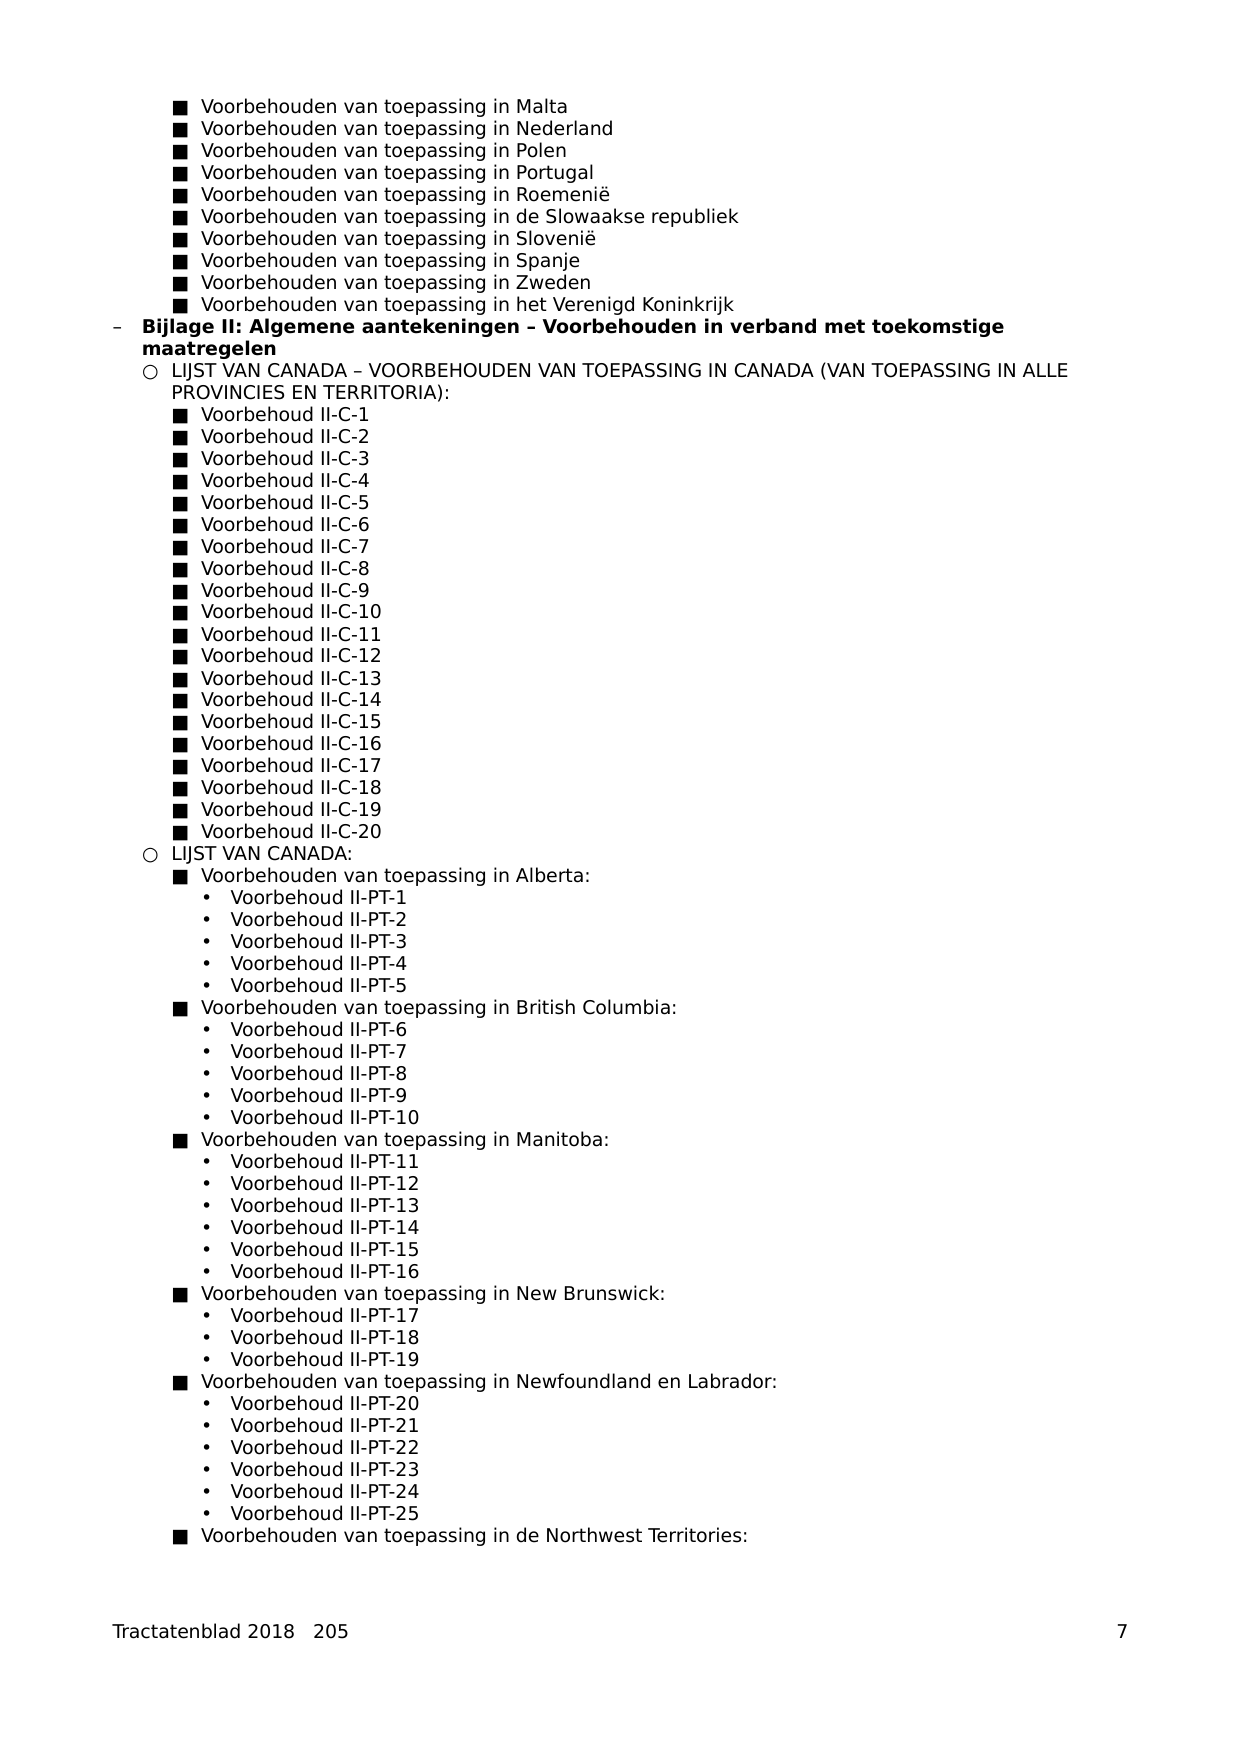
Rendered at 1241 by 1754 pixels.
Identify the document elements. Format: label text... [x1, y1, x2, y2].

text • Voorbehoud II-PT-10 [201, 1107, 1128, 1129]
text ■ Voorbehoud II-C-5 [171, 492, 1128, 513]
text ■ Voorbehoud II-C-1 [171, 404, 1128, 426]
text ■ Voorbehouden van toepassing in het Verenigd Koninkrijk [171, 294, 1128, 316]
text ■ Voorbehoud II-C-12 [171, 645, 1128, 667]
text ■ Voorbehoud II-C-15 [171, 711, 1128, 733]
text • Voorbehoud II-PT-23 [201, 1459, 1128, 1481]
text • Voorbehoud II-PT-11 [201, 1151, 1128, 1173]
text ■ Voorbehoud II-C-7 [171, 536, 1128, 557]
text – Bijlage II: Algemene aantekeningen – Voorbehouden in verband met toekomstige maatregelen [112, 316, 1128, 360]
text ■ Voorbehouden van toepassing in Portugal [171, 162, 1128, 184]
text • Voorbehoud II-PT-8 [201, 1063, 1128, 1085]
text ■ Voorbehouden van toepassing in de Slowaakse republiek [171, 206, 1128, 228]
text ■ Voorbehouden van toepassing in Malta [171, 96, 1128, 118]
text • Voorbehoud II-PT-18 [201, 1327, 1128, 1349]
text ■ Voorbehoud II-C-20 [171, 821, 1128, 843]
text ■ Voorbehouden van toepassing in British Columbia: [171, 997, 1128, 1019]
text • Voorbehoud II-PT-5 [201, 975, 1128, 997]
text • Voorbehoud II-PT-17 [201, 1305, 1128, 1327]
text ■ Voorbehoud II-C-6 [171, 513, 1128, 536]
text ■ Voorbehouden van toepassing in Newfoundland en Labrador: [171, 1371, 1128, 1393]
text • Voorbehoud II-PT-12 [201, 1173, 1128, 1195]
text ■ Voorbehouden van toepassing in Slovenië [171, 228, 1128, 250]
text ■ Voorbehouden van toepassing in Alberta: [171, 865, 1128, 887]
text ■ Voorbehouden van toepassing in Zweden [171, 272, 1128, 294]
text • Voorbehoud II-PT-9 [201, 1085, 1128, 1107]
text • Voorbehoud II-PT-14 [201, 1217, 1128, 1239]
text ■ Voorbehoud II-C-11 [171, 623, 1128, 645]
text ■ Voorbehouden van toepassing in Roemenië [171, 184, 1128, 206]
text ■ Voorbehouden van toepassing in Polen [171, 140, 1128, 162]
text • Voorbehoud II-PT-25 [201, 1503, 1128, 1524]
text ■ Voorbehoud II-C-18 [171, 777, 1128, 799]
text ■ Voorbehoud II-C-14 [171, 689, 1128, 711]
text • Voorbehoud II-PT-3 [201, 931, 1128, 953]
text • Voorbehoud II-PT-19 [201, 1349, 1128, 1371]
text • Voorbehoud II-PT-4 [201, 953, 1128, 975]
text • Voorbehoud II-PT-15 [201, 1239, 1128, 1261]
text ■ Voorbehoud II-C-13 [171, 667, 1128, 689]
text ■ Voorbehouden van toepassing in Spanje [171, 250, 1128, 272]
text ○ LIJST VAN CANADA: [142, 843, 1128, 865]
text ■ Voorbehoud II-C-9 [171, 579, 1128, 601]
text • Voorbehoud II-PT-2 [201, 909, 1128, 931]
text • Voorbehoud II-PT-22 [201, 1437, 1128, 1459]
text ■ Voorbehoud II-C-3 [171, 448, 1128, 469]
text ■ Voorbehouden van toepassing in de Northwest Territories: [171, 1524, 1128, 1547]
text • Voorbehoud II-PT-16 [201, 1261, 1128, 1283]
text ■ Voorbehouden van toepassing in Nederland [171, 118, 1128, 140]
text ■ Voorbehoud II-C-4 [171, 469, 1128, 492]
text • Voorbehoud II-PT-7 [201, 1041, 1128, 1063]
text ■ Voorbehoud II-C-8 [171, 557, 1128, 579]
text • Voorbehoud II-PT-6 [201, 1019, 1128, 1041]
text ■ Voorbehoud II-C-19 [171, 799, 1128, 821]
text ■ Voorbehoud II-C-16 [171, 733, 1128, 755]
text ■ Voorbehouden van toepassing in New Brunswick: [171, 1283, 1128, 1305]
text • Voorbehoud II-PT-24 [201, 1481, 1128, 1503]
text ○ LIJST VAN CANADA – VOORBEHOUDEN VAN TOEPASSING IN CANADA (VAN TOEPASSING IN ALLE PROVINCIES EN TERRITORIA): [142, 360, 1128, 404]
text ■ Voorbehouden van toepassing in Manitoba: [171, 1129, 1128, 1151]
text ■ Voorbehoud II-C-2 [171, 426, 1128, 448]
text • Voorbehoud II-PT-1 [201, 887, 1128, 909]
text ■ Voorbehoud II-C-10 [171, 601, 1128, 623]
text • Voorbehoud II-PT-20 [201, 1393, 1128, 1415]
text ■ Voorbehoud II-C-17 [171, 755, 1128, 777]
text • Voorbehoud II-PT-13 [201, 1195, 1128, 1217]
text • Voorbehoud II-PT-21 [201, 1415, 1128, 1437]
